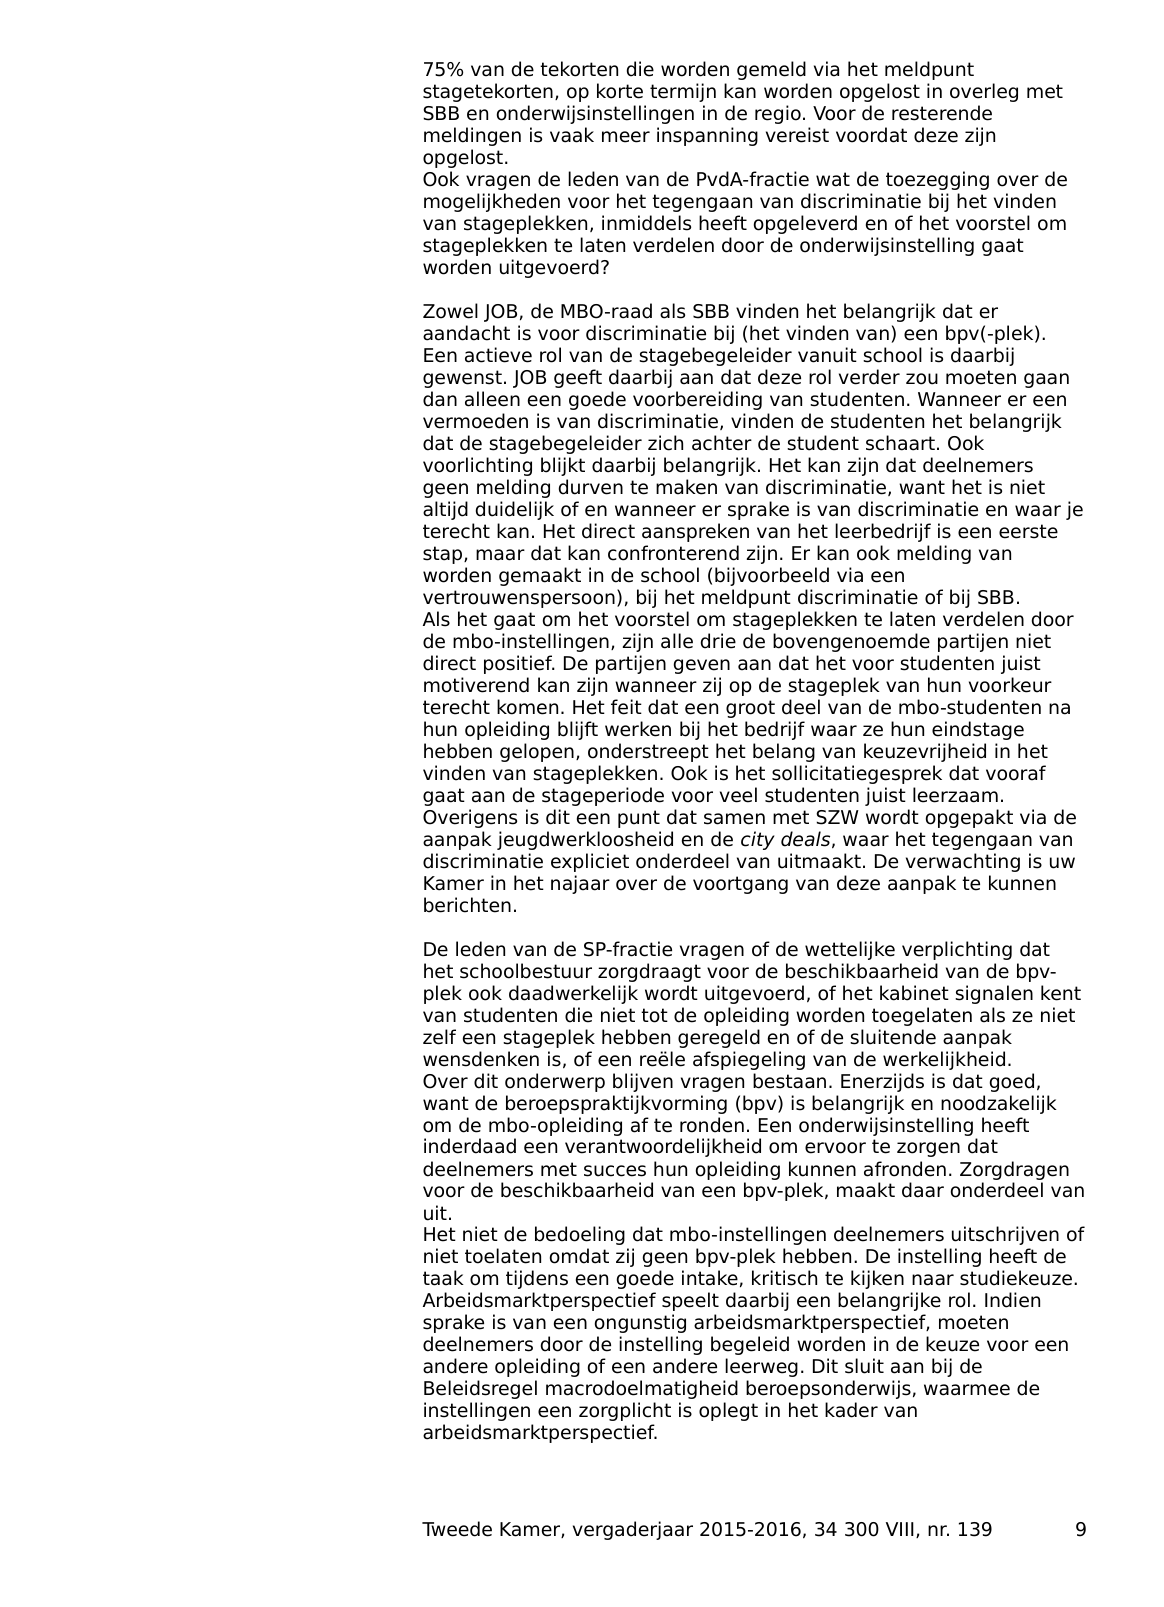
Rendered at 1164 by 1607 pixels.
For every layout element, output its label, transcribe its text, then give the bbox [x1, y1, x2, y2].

text Het niet de bedoeling dat mbo-instellingen deelnemers uitschrijven of niet toelaten omdat zij geen bpv-plek hebben. De instelling heeft de taak om tijdens een goede intake, kritisch te kijken naar studiekeuze. Arbeidsmarktperspectief speelt daarbij een belangrijke rol. Indien sprake is van een ongunstig arbeidsmarktperspectief, moeten deelnemers door de instelling begeleid worden in de keuze voor een andere opleiding of een andere leerweg. Dit sluit aan bij de Beleidsregel macrodoelmatigheid beroepsonderwijs, waarmee de instellingen een zorgplicht is oplegt in het kader van arbeidsmarktperspectief. [422, 1224, 1087, 1444]
text Zowel JOB, de MBO-raad als SBB vinden het belangrijk dat er aandacht is voor discriminatie bij (het vinden van) een bpv(-plek). Een actieve rol van de stagebegeleider vanuit school is daarbij gewenst. JOB geeft daarbij aan dat deze rol verder zou moeten gaan dan alleen een goede voorbereiding van studenten. Wanneer er een vermoeden is van discriminatie, vinden de studenten het belangrijk dat de stagebegeleider zich achter de student schaart. Ook voorlichting blijkt daarbij belangrijk. Het kan zijn dat deelnemers geen melding durven te maken van discriminatie, want het is niet altijd duidelijk of en wanneer er sprake is van discriminatie en waar je terecht kan. Het direct aanspreken van het leerbedrijf is een eerste stap, maar dat kan confronterend zijn. Er kan ook melding van worden gemaakt in de school (bijvoorbeeld via een vertrouwenspersoon), bij het meldpunt discriminatie of bij SBB. [422, 301, 1087, 609]
text 75% van de tekorten die worden gemeld via het meldpunt stagetekorten, op korte termijn kan worden opgelost in overleg met SBB en onderwijsinstellingen in de regio. Voor de resterende meldingen is vaak meer inspanning vereist voordat deze zijn opgelost. [422, 59, 1087, 169]
text Als het gaat om het voorstel om stageplekken te laten verdelen door de mbo-instellingen, zijn alle drie de bovengenoemde partijen niet direct positief. De partijen geven aan dat het voor studenten juist motiverend kan zijn wanneer zij op de stageplek van hun voorkeur terecht komen. Het feit dat een groot deel van de mbo-studenten na hun opleiding blijft werken bij het bedrijf waar ze hun eindstage hebben gelopen, onderstreept het belang van keuzevrijheid in het vinden van stageplekken. Ook is het sollicitatiegesprek dat vooraf gaat aan de stageperiode voor veel studenten juist leerzaam. [422, 609, 1087, 807]
text Overigens is dit een punt dat samen met SZW wordt opgepakt via de aanpak jeugdwerkloosheid en de city deals, waar het tegengaan van discriminatie expliciet onderdeel van uitmaakt. De verwachting is uw Kamer in het najaar over de voortgang van deze aanpak te kunnen berichten. [422, 807, 1087, 916]
text Ook vragen de leden van de PvdA-fractie wat de toezegging over de mogelijkheden voor het tegengaan van discriminatie bij het vinden van stageplekken, inmiddels heeft opgeleverd en of het voorstel om stageplekken te laten verdelen door de onderwijsinstelling gaat worden uitgevoerd? [422, 169, 1087, 279]
text Over dit onderwerp blijven vragen bestaan. Enerzijds is dat goed, want de beroepspraktijkvorming (bpv) is belangrijk en noodzakelijk om de mbo-opleiding af te ronden. Een onderwijsinstelling heeft inderdaad een verantwoordelijkheid om ervoor te zorgen dat deelnemers met succes hun opleiding kunnen afronden. Zorgdragen voor de beschikbaarheid van een bpv-plek, maakt daar onderdeel van uit. [422, 1071, 1087, 1224]
text De leden van de SP-fractie vragen of de wettelijke verplichting dat het schoolbestuur zorgdraagt voor de beschikbaarheid van de bpv-plek ook daadwerkelijk wordt uitgevoerd, of het kabinet signalen kent van studenten die niet tot de opleiding worden toegelaten als ze niet zelf een stageplek hebben geregeld en of de sluitende aanpak wensdenken is, of een reële afspiegeling van de werkelijkheid. [422, 939, 1087, 1071]
